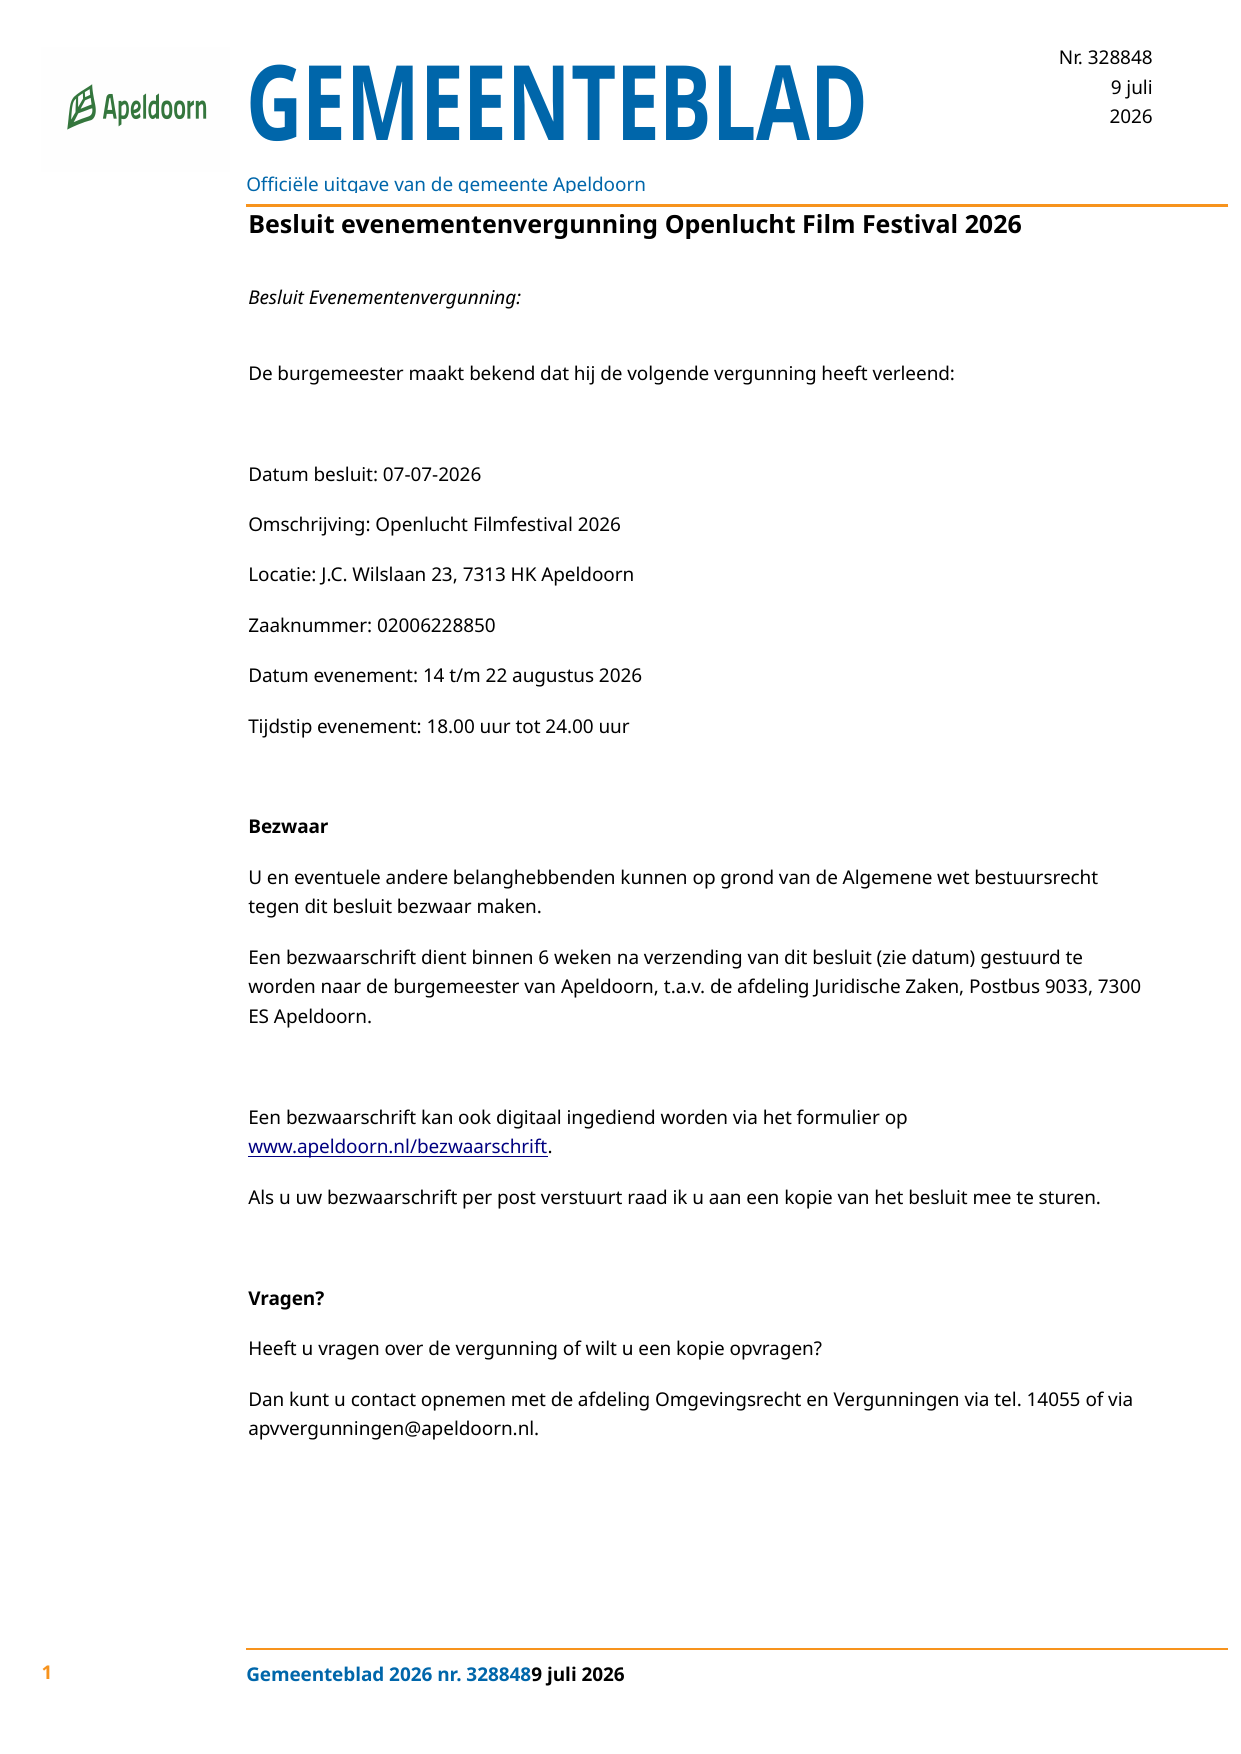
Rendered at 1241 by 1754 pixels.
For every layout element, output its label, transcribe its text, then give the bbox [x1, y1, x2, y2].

text Bezwaar [248, 814, 1152, 839]
text Heeft u vragen over de vergunning of wilt u een kopie opvragen? [248, 1335, 1152, 1361]
text Datum besluit: 07-07-2026 [248, 461, 1152, 487]
text Besluit evenementenvergunning Openlucht Film Festival 2026 [248, 207, 1152, 241]
text De burgemeester maakt bekend dat hij de volgende vergunning heeft verleend: [248, 360, 1152, 386]
text Een bezwaarschrift dient binnen 6 weken na verzending van dit besluit (zie datum) gestuurd te worden naar de burgemeester van Apeldoorn, t.a.v. de afdeling Juridische Zaken, Postbus 9033, 7300 ES Apeldoorn. [248, 944, 1152, 1029]
picture [41, 47, 231, 172]
text Vragen? [248, 1285, 1152, 1311]
text Dan kunt u contact opnemen met de afdeling Omgevingsrecht en Vergunningen via tel. 14055 of via apvvergunningen@apeldoorn.nl. [248, 1386, 1152, 1441]
text Datum evenement: 14 t/m 22 augustus 2026 [248, 662, 1152, 688]
text Locatie: J.C. Wilslaan 23, 7313 HK Apeldoorn [248, 562, 1152, 587]
text Een bezwaarschrift kan ook digitaal ingediend worden via het formulier op www.apeldoorn.nl/bezwaarschrift. [248, 1104, 1152, 1159]
text Besluit Evenementenvergunning: [248, 284, 1152, 309]
text Tijdstip evenement: 18.00 uur tot 24.00 uur [248, 713, 1152, 739]
text Zaaknummer: 02006228850 [248, 612, 1152, 638]
text Als u uw bezwaarschrift per post verstuurt raad ik u aan een kopie van het besluit mee te sturen. [248, 1184, 1152, 1210]
text U en eventuele andere belanghebbenden kunnen op grond van de Algemene wet bestuursrecht tegen dit besluit bezwaar maken. [248, 864, 1152, 919]
text Omschrijving: Openlucht Filmfestival 2026 [248, 511, 1152, 537]
